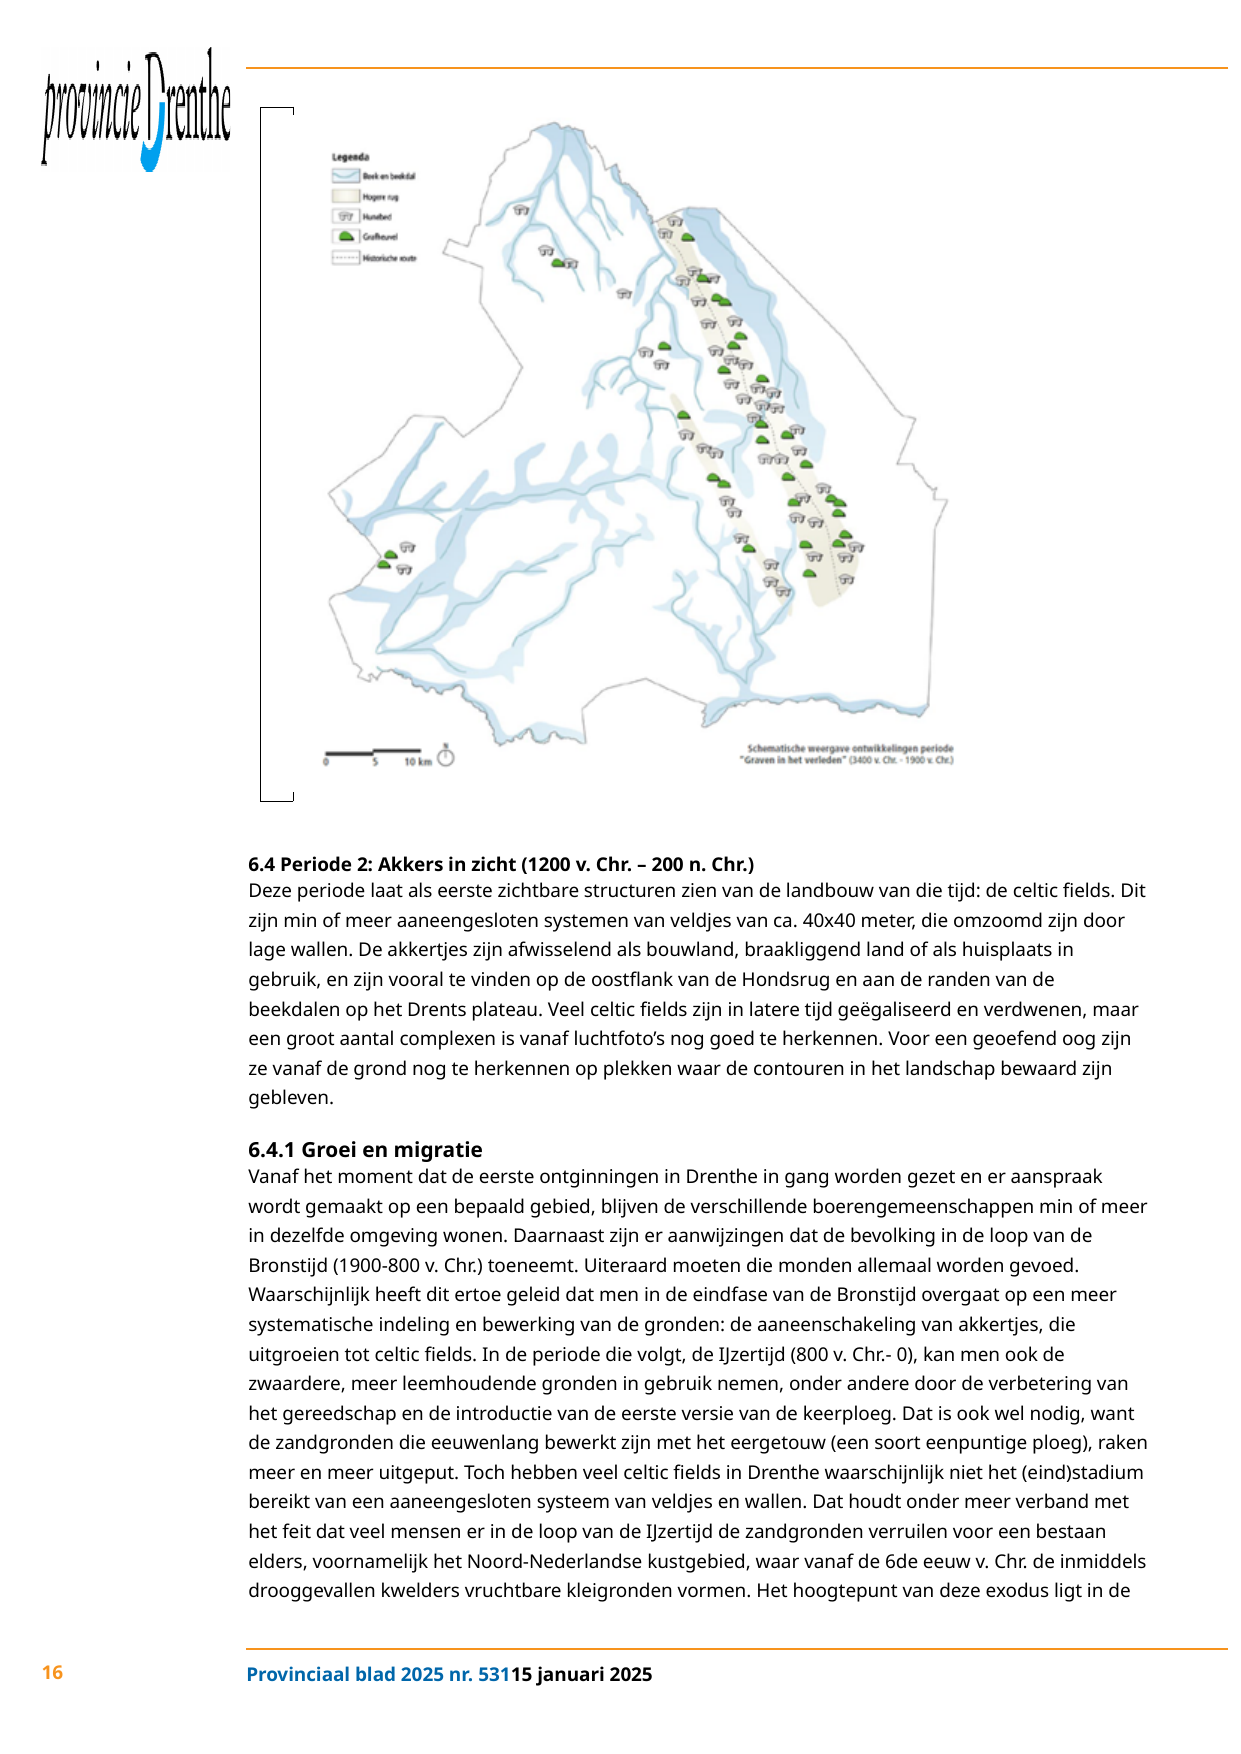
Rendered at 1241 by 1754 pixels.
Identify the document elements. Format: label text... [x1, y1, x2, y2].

text 6.4 Periode 2: Akkers in zicht (1200 v. Chr. – 200 n. Chr.) [248, 852, 1152, 877]
picture [268, 115, 1036, 792]
picture [41, 47, 231, 172]
text 6.4.1 Groei en migratie [248, 1135, 1152, 1163]
text Deze periode laat als eerste zichtbare structuren zien van de landbouw van die tijd: de celtic fields. Dit zijn min of meer aaneengesloten systemen van veldjes van ca. 40x40 meter, die omzoomd zijn door lage wallen. De akkertjes zijn afwisselend als bouwland, braakliggend land of als huisplaats in gebruik, en zijn vooral te vinden op de oostflank van de Hondsrug en aan de randen van de beekdalen op het Drents plateau. Veel celtic fields zijn in latere tijd geëgaliseerd en verdwenen, maar een groot aantal complexen is vanaf luchtfoto’s nog goed te herkennen. Voor een geoefend oog zijn ze vanaf de grond nog te herkennen op plekken waar de contouren in het landschap bewaard zijn gebleven. [248, 877, 1152, 1110]
text Vanaf het moment dat de eerste ontginningen in Drenthe in gang worden gezet en er aanspraak wordt gemaakt op een bepaald gebied, blijven de verschillende boerengemeenschappen min of meer in dezelfde omgeving wonen. Daarnaast zijn er aanwijzingen dat de bevolking in de loop van de Bronstijd (1900-800 v. Chr.) toeneemt. Uiteraard moeten die monden allemaal worden gevoed. Waarschijnlijk heeft dit ertoe geleid dat men in de eindfase van de Bronstijd overgaat op een meer systematische indeling en bewerking van de gronden: de aaneenschakeling van akkertjes, die uitgroeien tot celtic fields. In de periode die volgt, de IJzertijd (800 v. Chr.- 0), kan men ook de zwaardere, meer leemhoudende gronden in gebruik nemen, onder andere door de verbetering van het gereedschap en de introductie van de eerste versie van de keerploeg. Dat is ook wel nodig, want de zandgronden die eeuwenlang bewerkt zijn met het eergetouw (een soort eenpuntige ploeg), raken meer en meer uitgeput. Toch hebben veel celtic fields in Drenthe waarschijnlijk niet het (eind)stadium bereikt van een aaneengesloten systeem van veldjes en wallen. Dat houdt onder meer verband met het feit dat veel mensen er in de loop van de IJzertijd de zandgronden verruilen voor een bestaan elders, voornamelijk het Noord-Nederlandse kustgebied, waar vanaf de 6de eeuw v. Chr. de inmiddels drooggevallen kwelders vruchtbare kleigronden vormen. Het hoogtepunt van deze exodus ligt in de [248, 1163, 1152, 1603]
